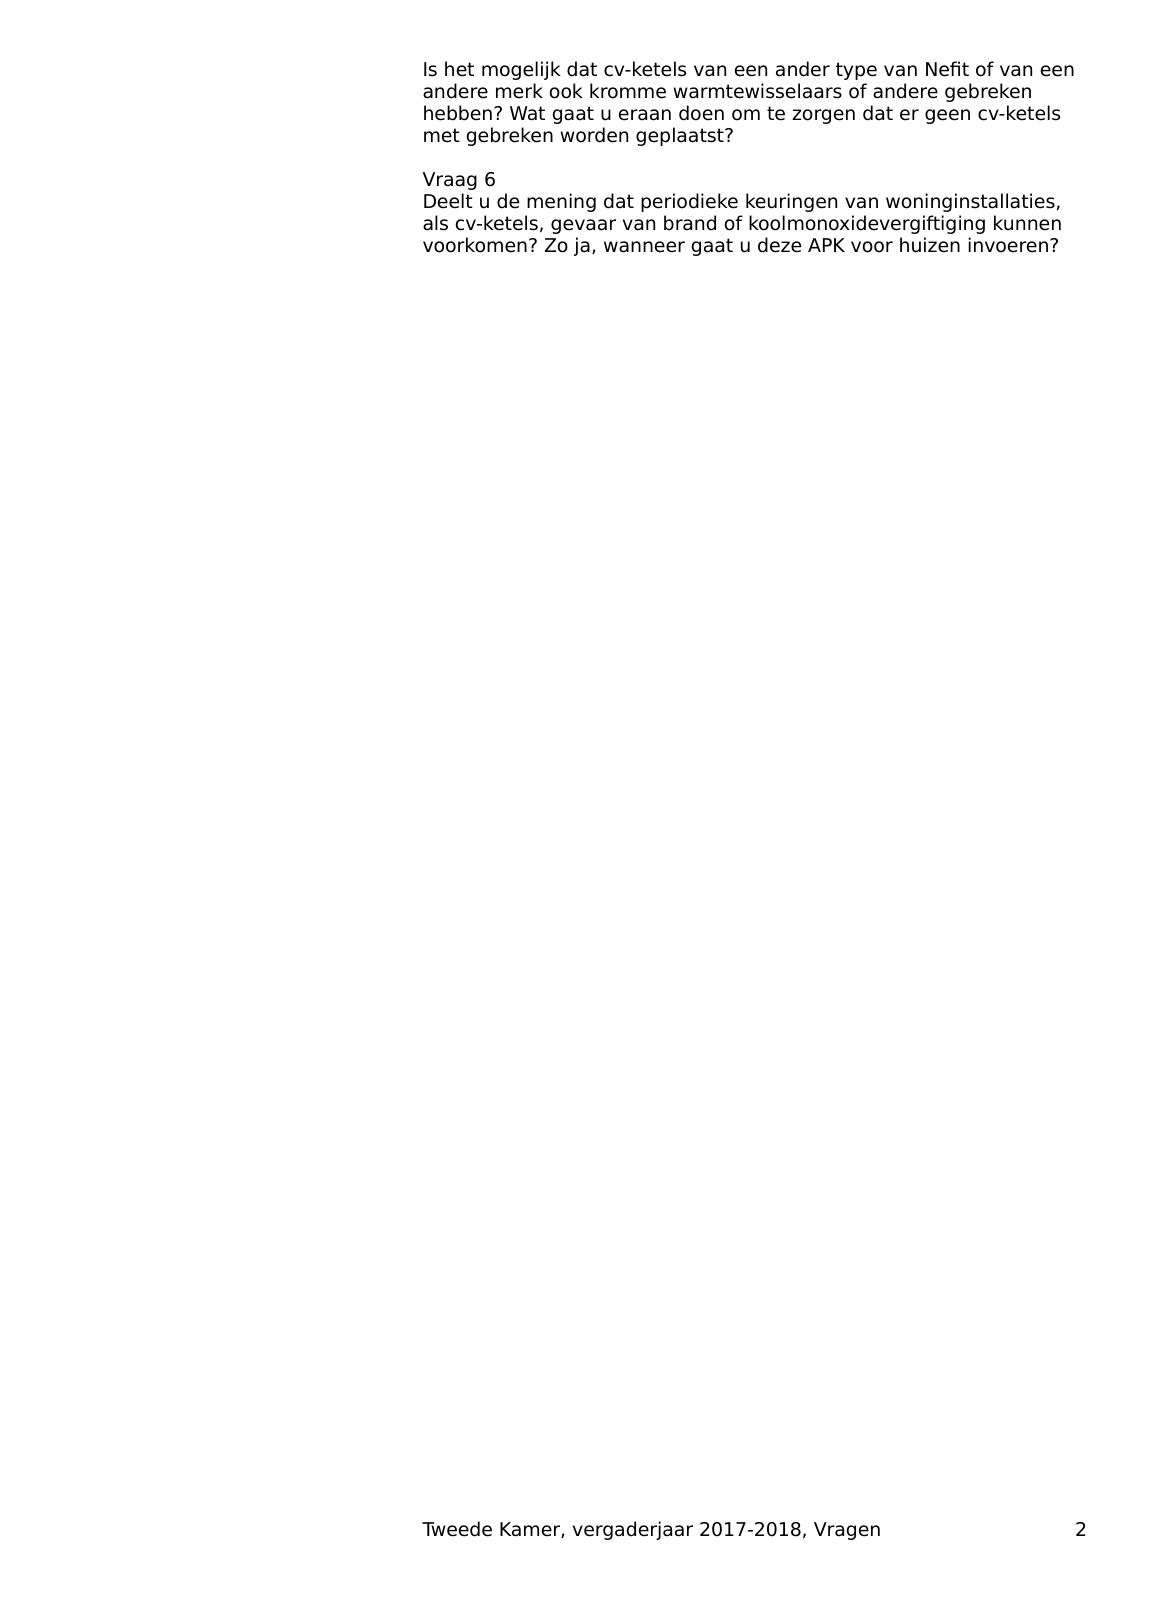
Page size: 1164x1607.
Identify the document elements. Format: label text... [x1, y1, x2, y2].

text Is het mogelijk dat cv-ketels van een ander type van Nefit of van een andere merk ook kromme warmtewisselaars of andere gebreken hebben? Wat gaat u eraan doen om te zorgen dat er geen cv-ketels met gebreken worden geplaatst? [422, 59, 1087, 147]
text Deelt u de mening dat periodieke keuringen van woninginstallaties, als cv-ketels, gevaar van brand of koolmonoxidevergiftiging kunnen voorkomen? Zo ja, wanneer gaat u deze APK voor huizen invoeren? [422, 191, 1087, 257]
text Vraag 6 [422, 169, 1087, 191]
